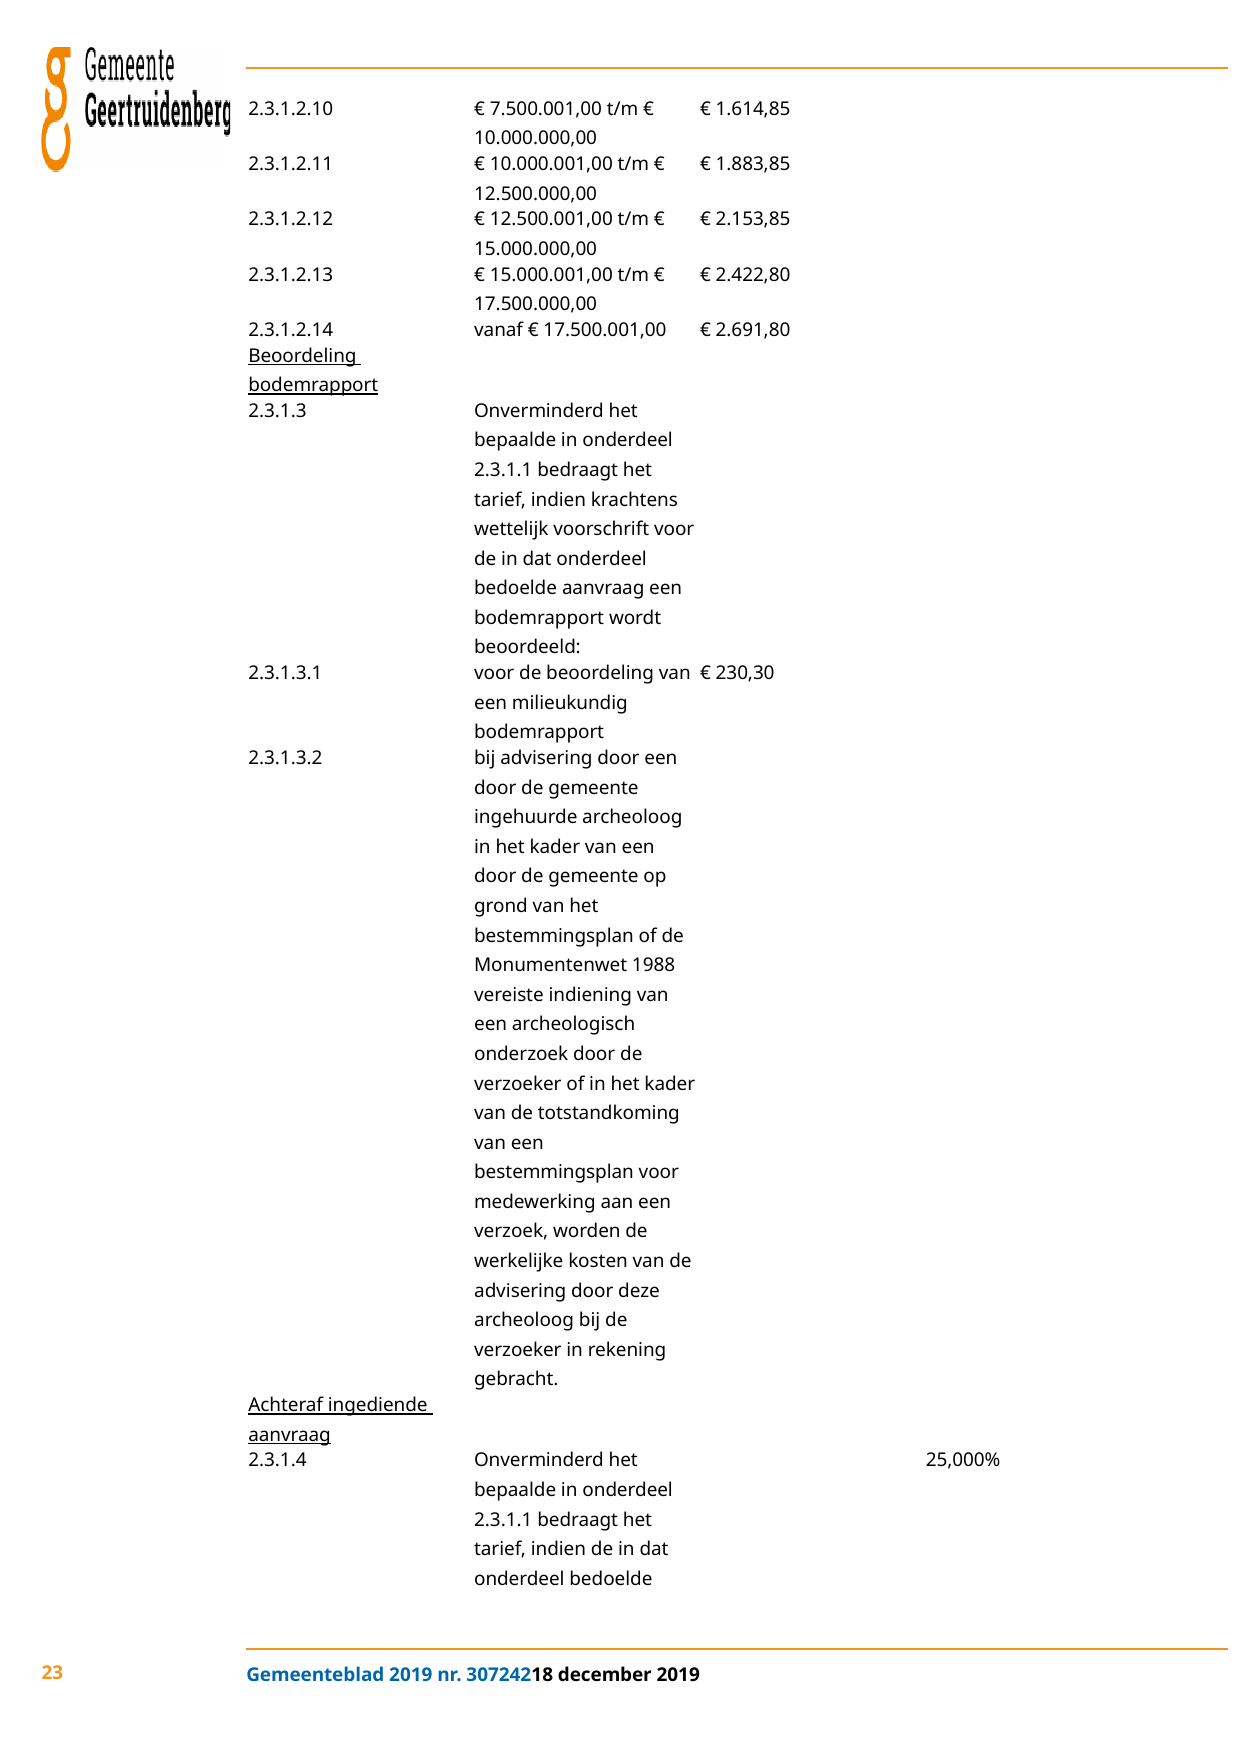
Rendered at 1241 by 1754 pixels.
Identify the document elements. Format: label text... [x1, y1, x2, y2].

table_cell [474, 1391, 700, 1447]
table_cell Achteraf ingediende aanvraag [248, 1391, 474, 1447]
table_cell [926, 261, 1152, 316]
table_cell 2.3.1.3.1 [248, 660, 474, 744]
table_cell [700, 744, 926, 1391]
table_cell bij advisering door een door de gemeente ingehuurde archeoloog in het kader van een door de gemeente op grond van het bestemmingsplan of de Monumentenwet 1988 vereiste indiening van een archeologisch onderzoek door de verzoeker of in het kader van de totstandkoming van een bestemmingsplan voor medewerking aan een verzoek, worden de werkelijke kosten van de advisering door deze archeoloog bij de verzoeker in rekening gebracht. [474, 744, 700, 1391]
table_cell 25,000% [926, 1447, 1152, 1591]
table_cell 2.3.1.2.13 [248, 261, 474, 316]
table_cell 2.3.1.2.10 [248, 95, 474, 150]
table_cell [926, 205, 1152, 261]
table_cell € 7.500.001,00 t/m € 10.000.000,00 [474, 95, 700, 150]
table_cell Onverminderd het bepaalde in onderdeel 2.3.1.1 bedraagt het tarief, indien krachtens wettelijk voorschrift voor de in dat onderdeel bedoelde aanvraag een bodemrapport wordt beoordeeld: [474, 397, 700, 659]
table_cell Beoordeling bodemrapport [248, 342, 474, 397]
table_cell vanaf € 17.500.001,00 [474, 316, 700, 342]
table_cell [700, 1447, 926, 1591]
table_cell € 2.422,80 [700, 261, 926, 316]
table_cell € 10.000.001,00 t/m € 12.500.000,00 [474, 150, 700, 205]
table_cell 2.3.1.2.12 [248, 205, 474, 261]
table_cell 2.3.1.4 [248, 1447, 474, 1591]
table_cell [926, 397, 1152, 659]
table_cell [700, 397, 926, 659]
table_cell € 2.153,85 [700, 205, 926, 261]
table_cell [926, 744, 1152, 1391]
table_cell € 15.000.001,00 t/m € 17.500.000,00 [474, 261, 700, 316]
table_cell 2.3.1.3.2 [248, 744, 474, 1391]
table_cell [926, 150, 1152, 205]
table_cell 2.3.1.2.14 [248, 316, 474, 342]
table_cell [926, 316, 1152, 342]
table_cell 2.3.1.3 [248, 397, 474, 659]
table_cell [926, 660, 1152, 744]
table_cell 2.3.1.2.11 [248, 150, 474, 205]
table_cell € 1.614,85 [700, 95, 926, 150]
table_cell voor de beoordeling van een milieukundig bodemrapport [474, 660, 700, 744]
table_cell € 1.883,85 [700, 150, 926, 205]
picture [41, 47, 231, 172]
table_cell € 12.500.001,00 t/m € 15.000.000,00 [474, 205, 700, 261]
table_cell [474, 342, 700, 397]
table_cell Onverminderd het bepaalde in onderdeel 2.3.1.1 bedraagt het tarief, indien de in dat onderdeel bedoelde [474, 1447, 700, 1591]
table_cell [926, 95, 1152, 150]
table_cell € 2.691,80 [700, 316, 926, 342]
table_cell € 230,30 [700, 660, 926, 744]
